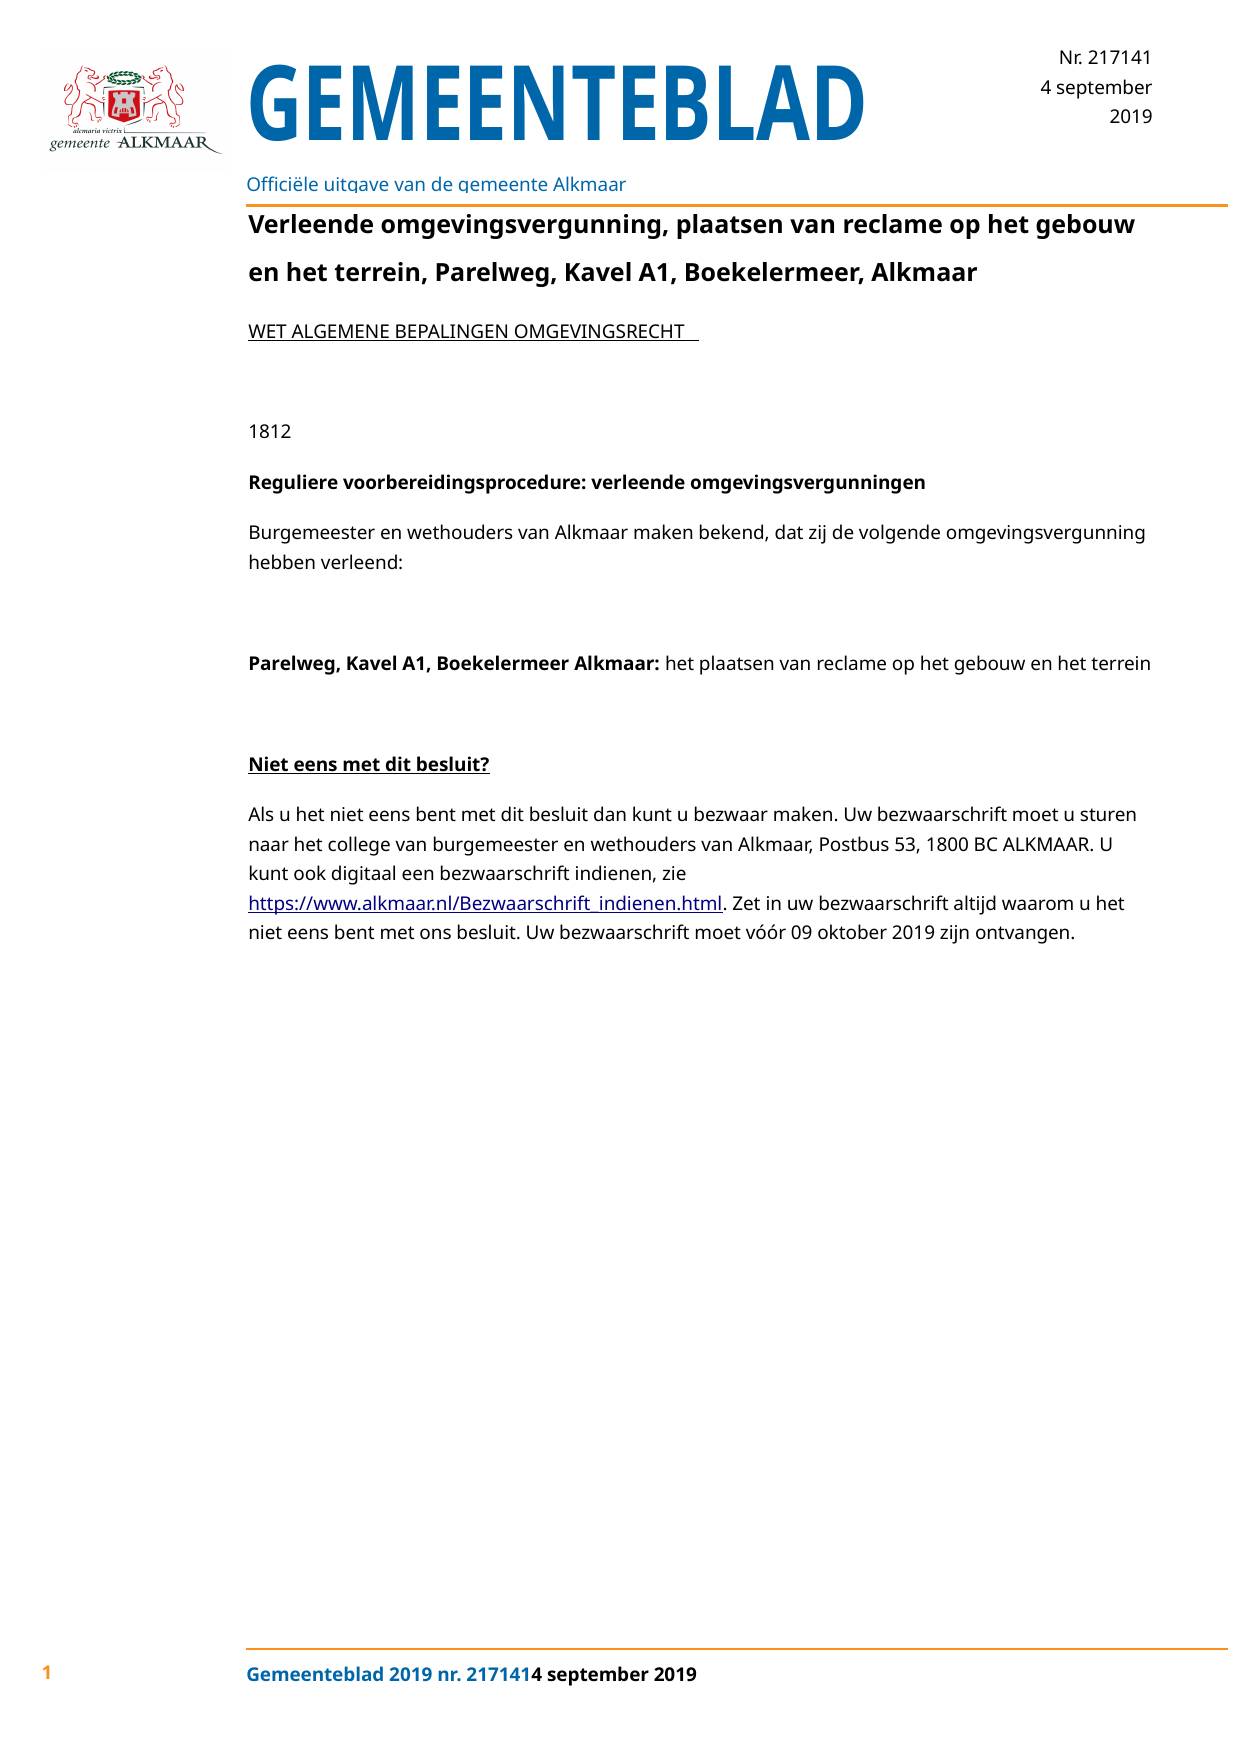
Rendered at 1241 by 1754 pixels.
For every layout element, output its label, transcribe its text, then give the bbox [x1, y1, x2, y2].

text Niet eens met dit besluit? [248, 751, 1152, 777]
text Als u het niet eens bent met dit besluit dan kunt u bezwaar maken. Uw bezwaarschrift moet u sturen naar het college van burgemeester en wethouders van Alkmaar, Postbus 53, 1800 BC ALKMAAR. U kunt ook digitaal een bezwaarschrift indienen, zie https://www.alkmaar.nl/Bezwaarschrift_indienen.html. Zet in uw bezwaarschrift altijd waarom u het niet eens bent met ons besluit. Uw bezwaarschrift moet vóór 09 oktober 2019 zijn ontvangen. [248, 801, 1152, 945]
text Parelweg, Kavel A1, Boekelermeer Alkmaar: het plaatsen van reclame op het gebouw en het terrein [248, 650, 1152, 676]
text Burgemeester en wethouders van Alkmaar maken bekend, dat zij de volgende omgevingsvergunning hebben verleend: [248, 519, 1152, 575]
text Reguliere voorbereidingsprocedure: verleende omgevingsvergunningen [248, 469, 1152, 495]
text 1812 [248, 419, 1152, 444]
text Verleende omgevingsvergunning, plaatsen van reclame op het gebouw en het terrein, Parelweg, Kavel A1, Boekelermeer, Alkmaar [248, 207, 1152, 288]
text WET ALGEMENE BEPALINGEN OMGEVINGSRECHT [248, 318, 1152, 344]
picture [41, 47, 231, 172]
